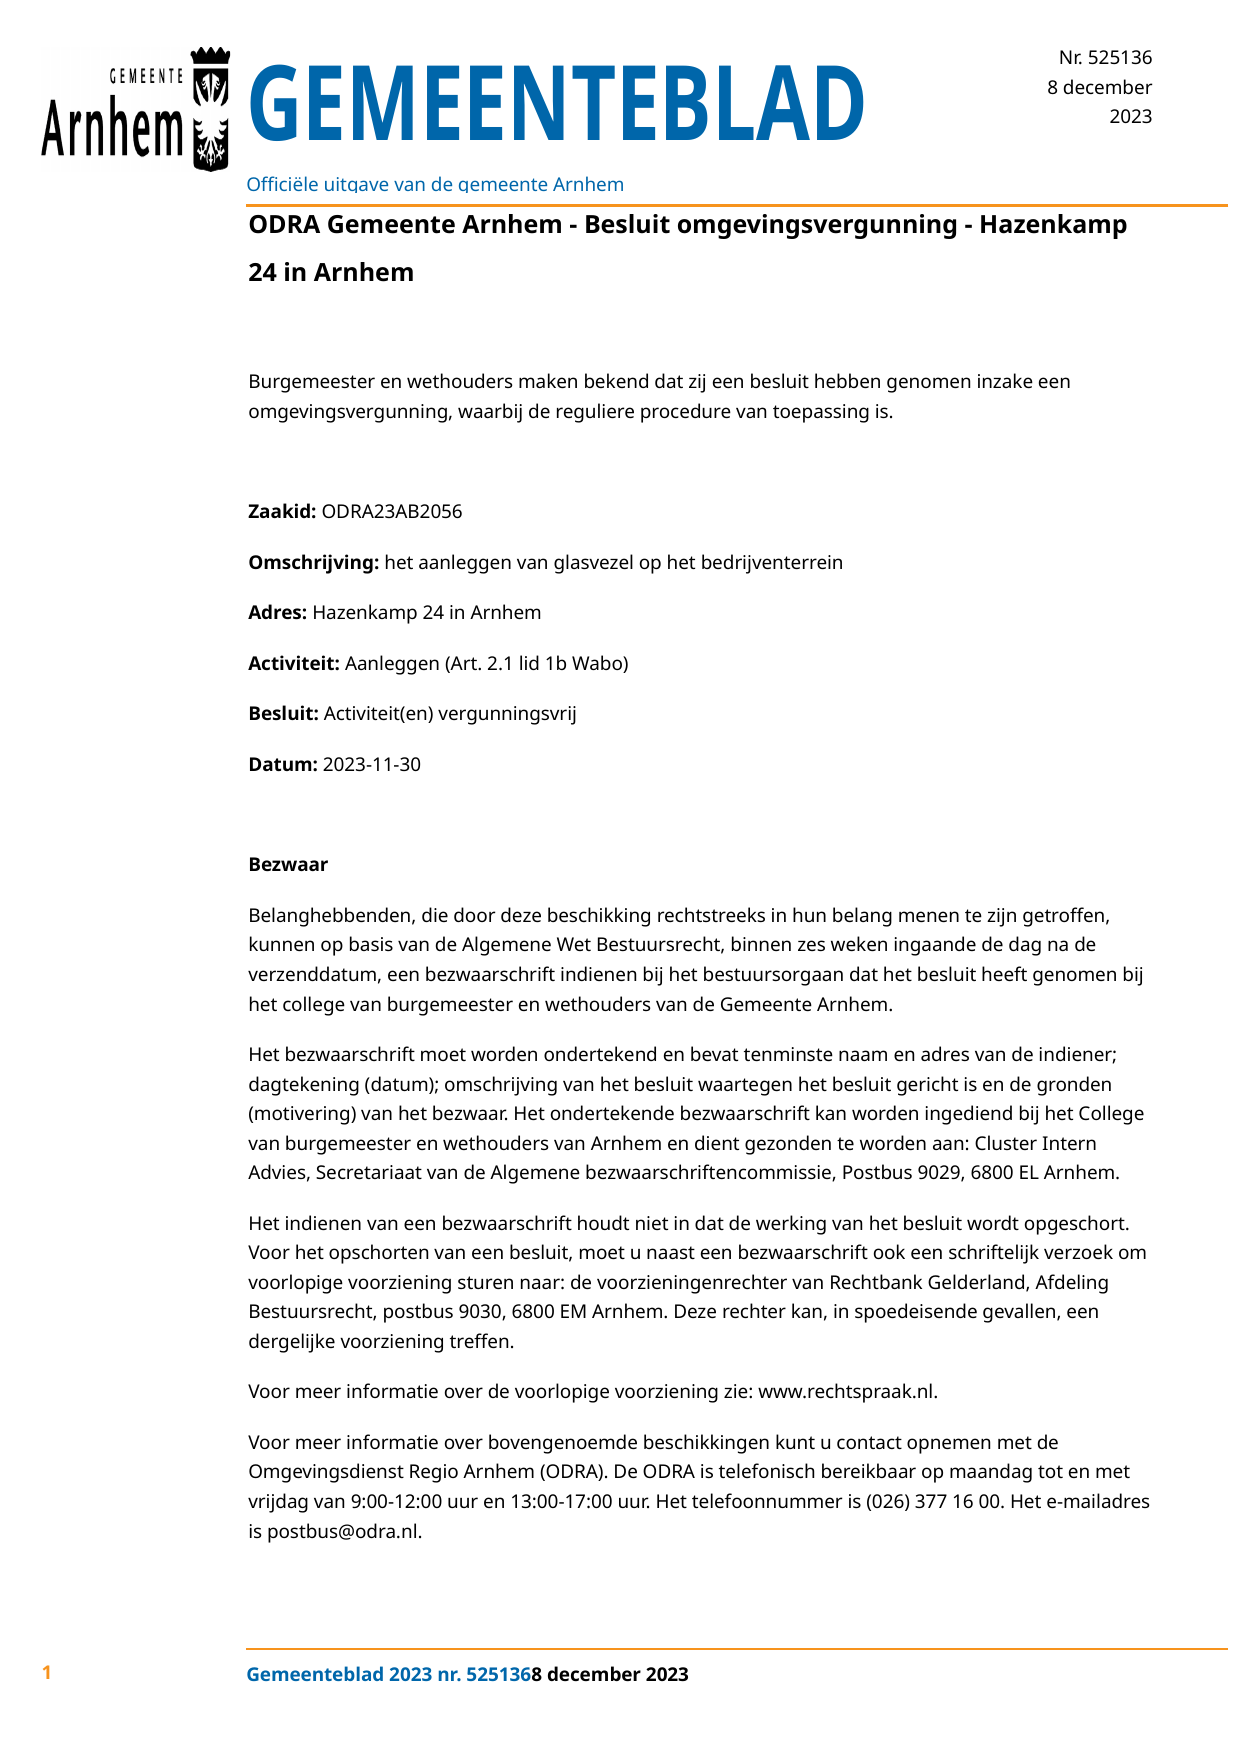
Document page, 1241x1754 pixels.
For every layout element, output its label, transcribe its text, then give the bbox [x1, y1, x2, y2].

text Burgemeester en wethouders maken bekend dat zij een besluit hebben genomen inzake een omgevingsvergunning, waarbij de reguliere procedure van toepassing is. [248, 368, 1152, 424]
text Bezwaar [248, 852, 1152, 877]
text Datum: 2023-11-30 [248, 751, 1152, 777]
text Adres: Hazenkamp 24 in Arnhem [248, 599, 1152, 625]
text Het indienen van een bezwaarschrift houdt niet in dat de werking van het besluit wordt opgeschort. Voor het opschorten van een besluit, moet u naast een bezwaarschrift ook een schriftelijk verzoek om voorlopige voorziening sturen naar: de voorzieningenrechter van Rechtbank Gelderland, Afdeling Bestuursrecht, postbus 9030, 6800 EM Arnhem. Deze rechter kan, in spoedeisende gevallen, een dergelijke voorziening treffen. [248, 1210, 1152, 1354]
text Activiteit: Aanleggen (Art. 2.1 lid 1b Wabo) [248, 650, 1152, 676]
picture [41, 47, 231, 172]
text Het bezwaarschrift moet worden ondertekend en bevat tenminste naam en adres van de indiener; dagtekening (datum); omschrijving van het besluit waartegen het besluit gericht is en de gronden (motivering) van het bezwaar. Het ondertekende bezwaarschrift kan worden ingediend bij het College van burgemeester en wethouders van Arnhem en dient gezonden te worden aan: Cluster Intern Advies, Secretariaat van de Algemene bezwaarschriftencommissie, Postbus 9029, 6800 EL Arnhem. [248, 1041, 1152, 1185]
text Omschrijving: het aanleggen van glasvezel op het bedrijventerrein [248, 549, 1152, 575]
text ODRA Gemeente Arnhem - Besluit omgevingsvergunning - Hazenkamp 24 in Arnhem [248, 207, 1152, 288]
text Belanghebbenden, die door deze beschikking rechtstreeks in hun belang menen te zijn getroffen, kunnen op basis van de Algemene Wet Bestuursrecht, binnen zes weken ingaande de dag na de verzenddatum, een bezwaarschrift indienen bij het bestuursorgaan dat het besluit heeft genomen bij het college van burgemeester en wethouders van de Gemeente Arnhem. [248, 902, 1152, 1017]
text Voor meer informatie over de voorlopige voorziening zie: www.rechtspraak.nl. [248, 1379, 1152, 1404]
text Zaakid: ODRA23AB2056 [248, 499, 1152, 524]
text Besluit: Activiteit(en) vergunningsvrij [248, 700, 1152, 726]
text Voor meer informatie over bovengenoemde beschikkingen kunt u contact opnemen met de Omgevingsdienst Regio Arnhem (ODRA). De ODRA is telefonisch bereikbaar op maandag tot en met vrijdag van 9:00-12:00 uur en 13:00-17:00 uur. Het telefoonnummer is (026) 377 16 00. Het e-mailadres is postbus@odra.nl. [248, 1429, 1152, 1544]
